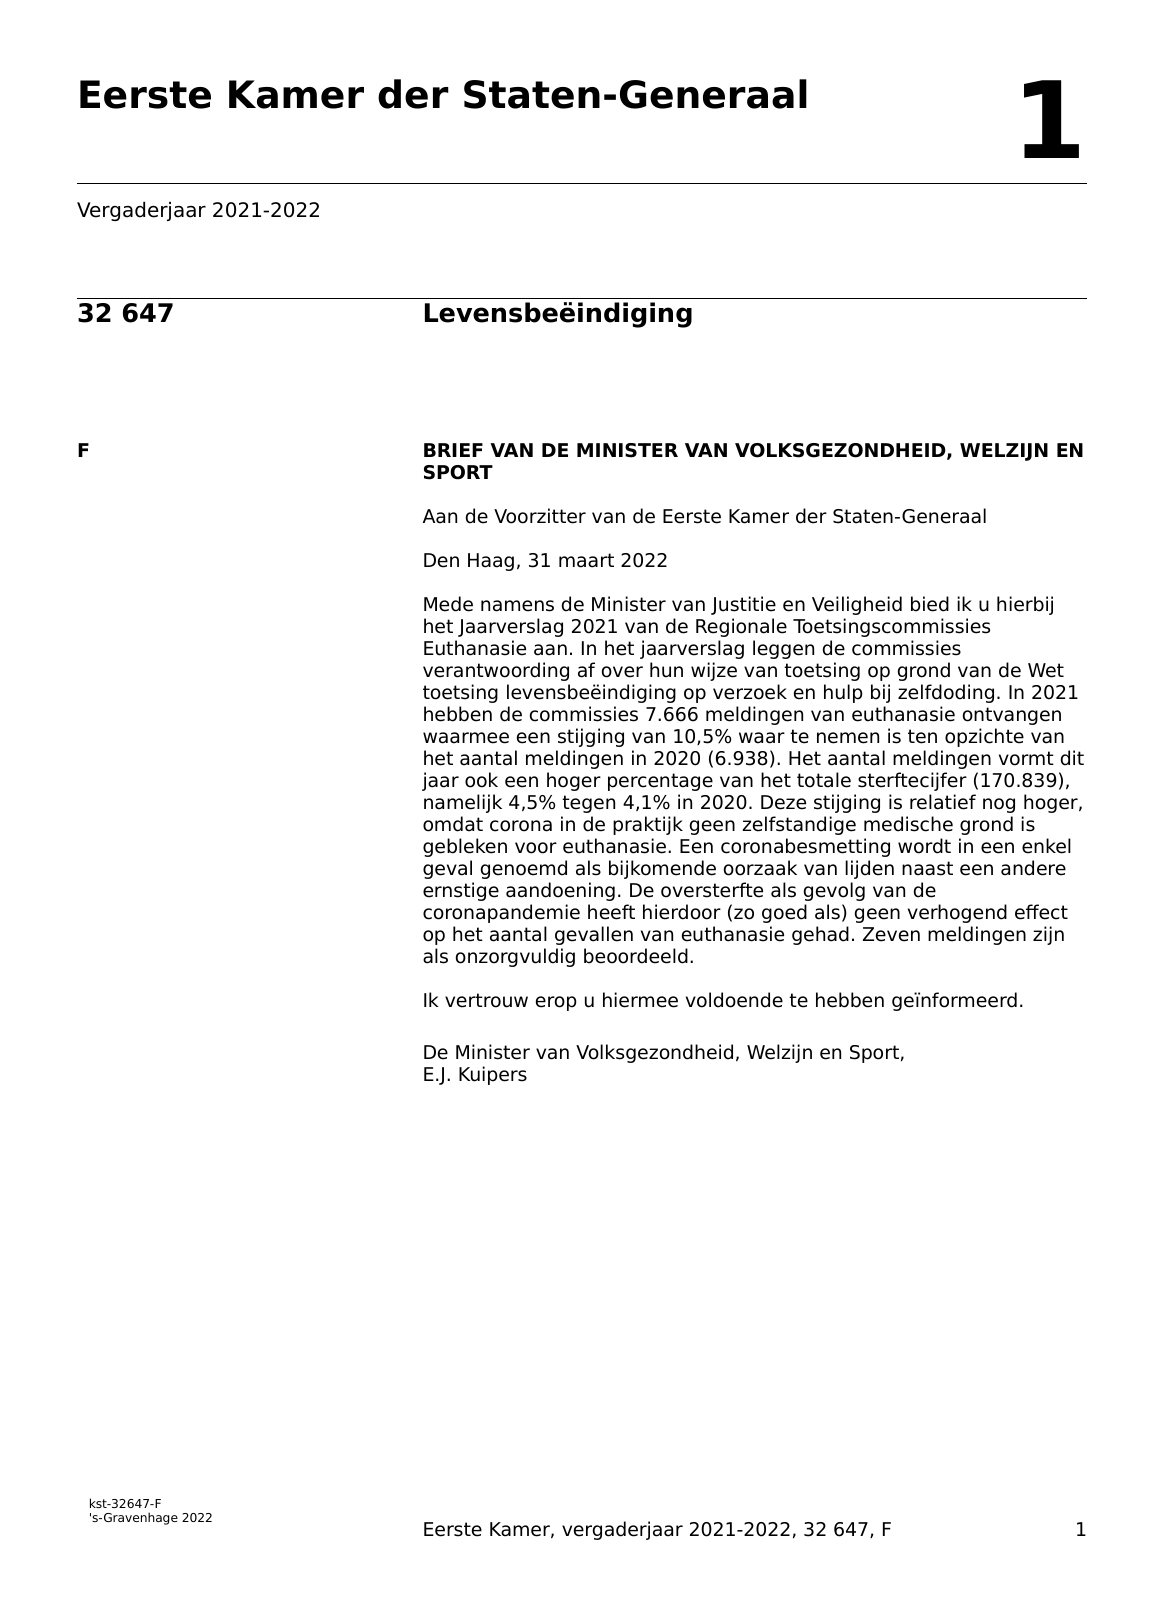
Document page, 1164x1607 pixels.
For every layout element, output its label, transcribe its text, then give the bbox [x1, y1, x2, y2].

text Den Haag, 31 maart 2022 [422, 550, 1087, 572]
subtitle F BRIEF VAN DE MINISTER VAN VOLKSGEZONDHEID, WELZIJN EN SPORT [77, 440, 1087, 484]
text Ik vertrouw erop u hiermee voldoende te hebben geïnformeerd. [422, 990, 1087, 1012]
subtitle 32 647 Levensbeëindiging [77, 299, 1087, 329]
text De Minister van Volksgezondheid, Welzijn en Sport, E.J. Kuipers [422, 1042, 1087, 1086]
text Mede namens de Minister van Justitie en Veiligheid bied ik u hierbij het Jaarverslag 2021 van de Regionale Toetsingscommissies Euthanasie aan. In het jaarverslag leggen de commissies verantwoording af over hun wijze van toetsing op grond van de Wet toetsing levensbeëindiging op verzoek en hulp bij zelfdoding. In 2021 hebben de commissies 7.666 meldingen van euthanasie ontvangen waarmee een stijging van 10,5% waar te nemen is ten opzichte van het aantal meldingen in 2020 (6.938). Het aantal meldingen vormt dit jaar ook een hoger percentage van het totale sterftecijfer (170.839), namelijk 4,5% tegen 4,1% in 2020. Deze stijging is relatief nog hoger, omdat corona in de praktijk geen zelfstandige medische grond is gebleken voor euthanasie. Een coronabesmetting wordt in een enkel geval genoemd als bijkomende oorzaak van lijden naast een andere ernstige aandoening. De oversterfte als gevolg van de coronapandemie heeft hierdoor (zo goed als) geen verhogend effect op het aantal gevallen van euthanasie gehad. Zeven meldingen zijn als onzorgvuldig beoordeeld. [422, 594, 1087, 968]
text kst-32647-F [88, 1497, 323, 1511]
text 's-Gravenhage 2022 [88, 1511, 323, 1525]
table_header Eerste Kamer der Staten-Generaal [77, 59, 886, 183]
table_header 1 [886, 59, 1087, 183]
table_cell Vergaderjaar 2021-2022 [77, 184, 1087, 298]
text Aan de Voorzitter van de Eerste Kamer der Staten-Generaal [422, 506, 1087, 528]
